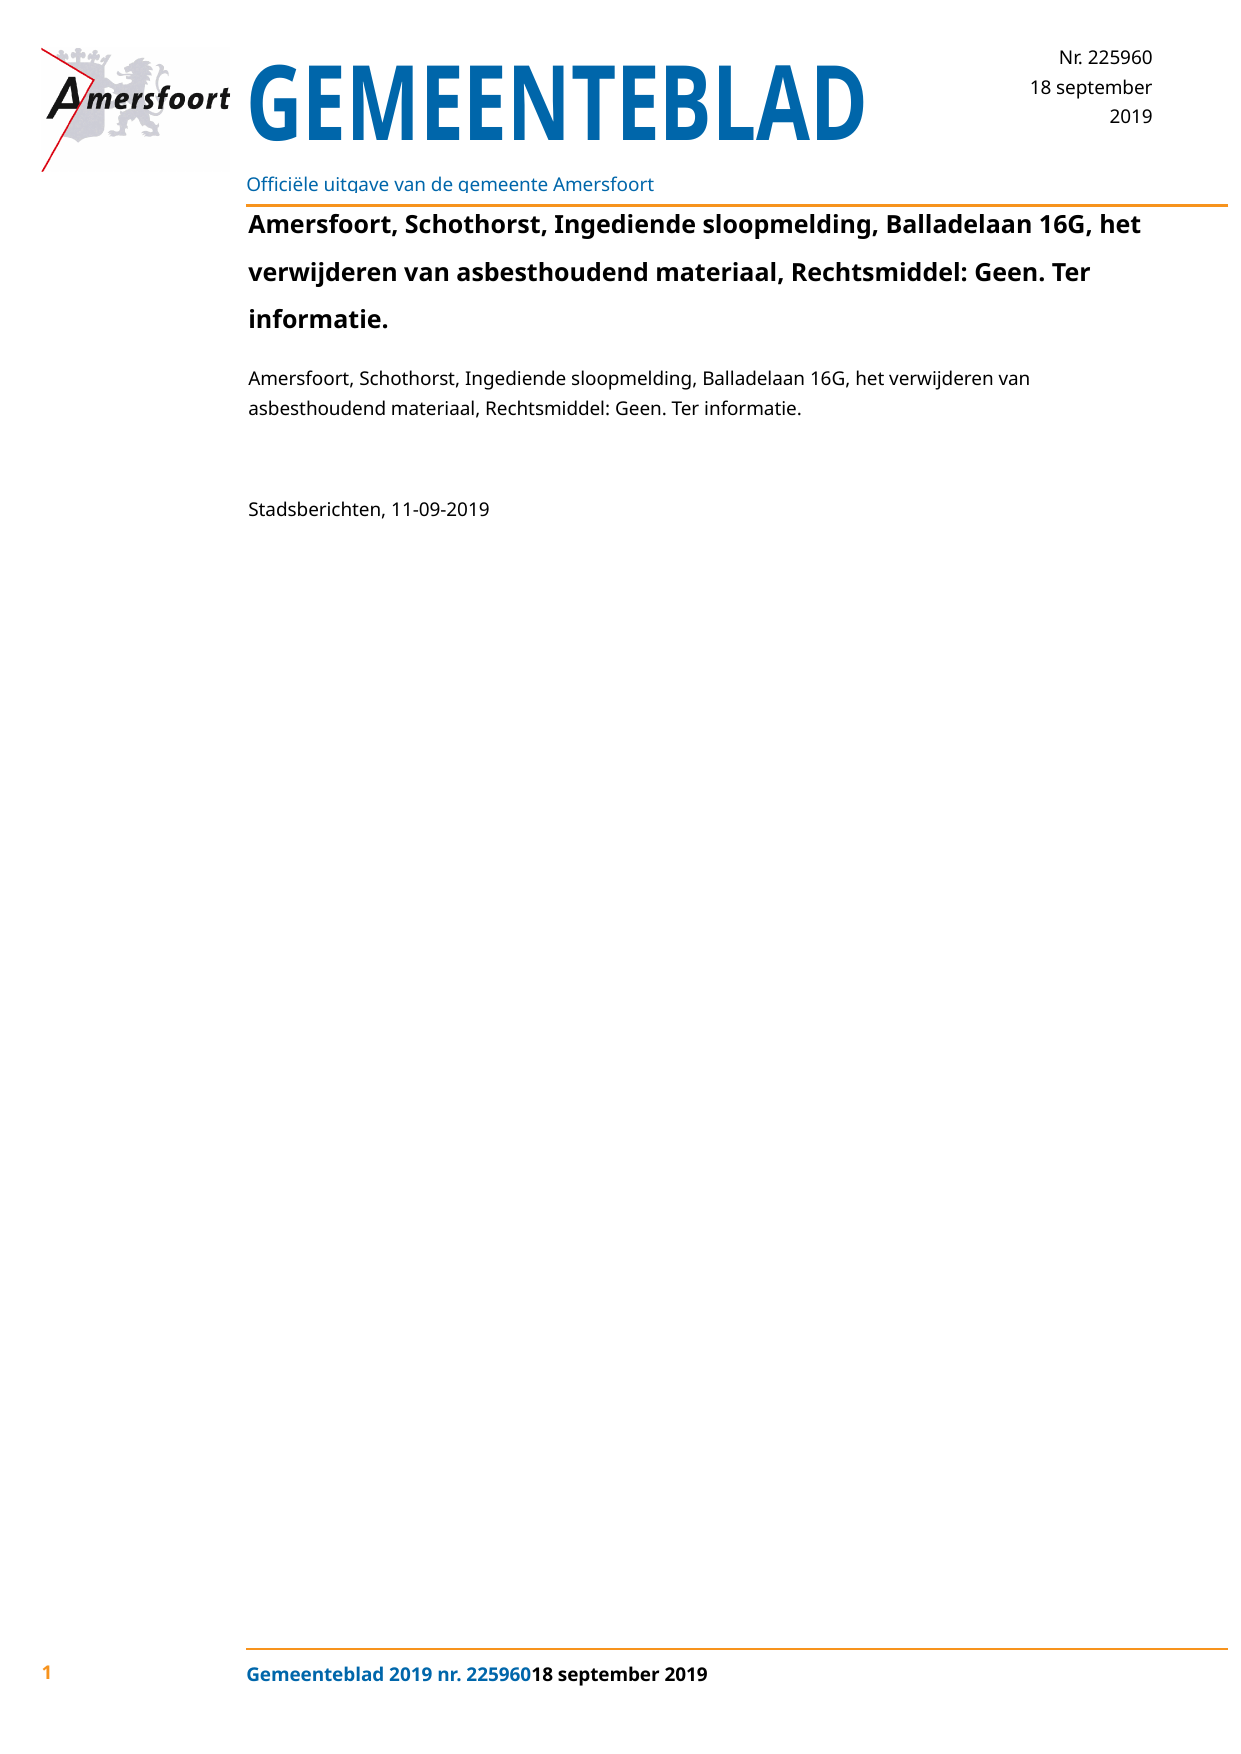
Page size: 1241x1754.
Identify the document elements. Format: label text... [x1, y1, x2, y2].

text Amersfoort, Schothorst, Ingediende sloopmelding, Balladelaan 16G, het verwijderen van asbesthoudend materiaal, Rechtsmiddel: Geen. Ter informatie. [248, 366, 1152, 421]
text Stadsberichten, 11-09-2019 [248, 496, 1152, 522]
picture [41, 47, 231, 172]
text Amersfoort, Schothorst, Ingediende sloopmelding, Balladelaan 16G, het verwijderen van asbesthoudend materiaal, Rechtsmiddel: Geen. Ter informatie. [248, 207, 1152, 336]
